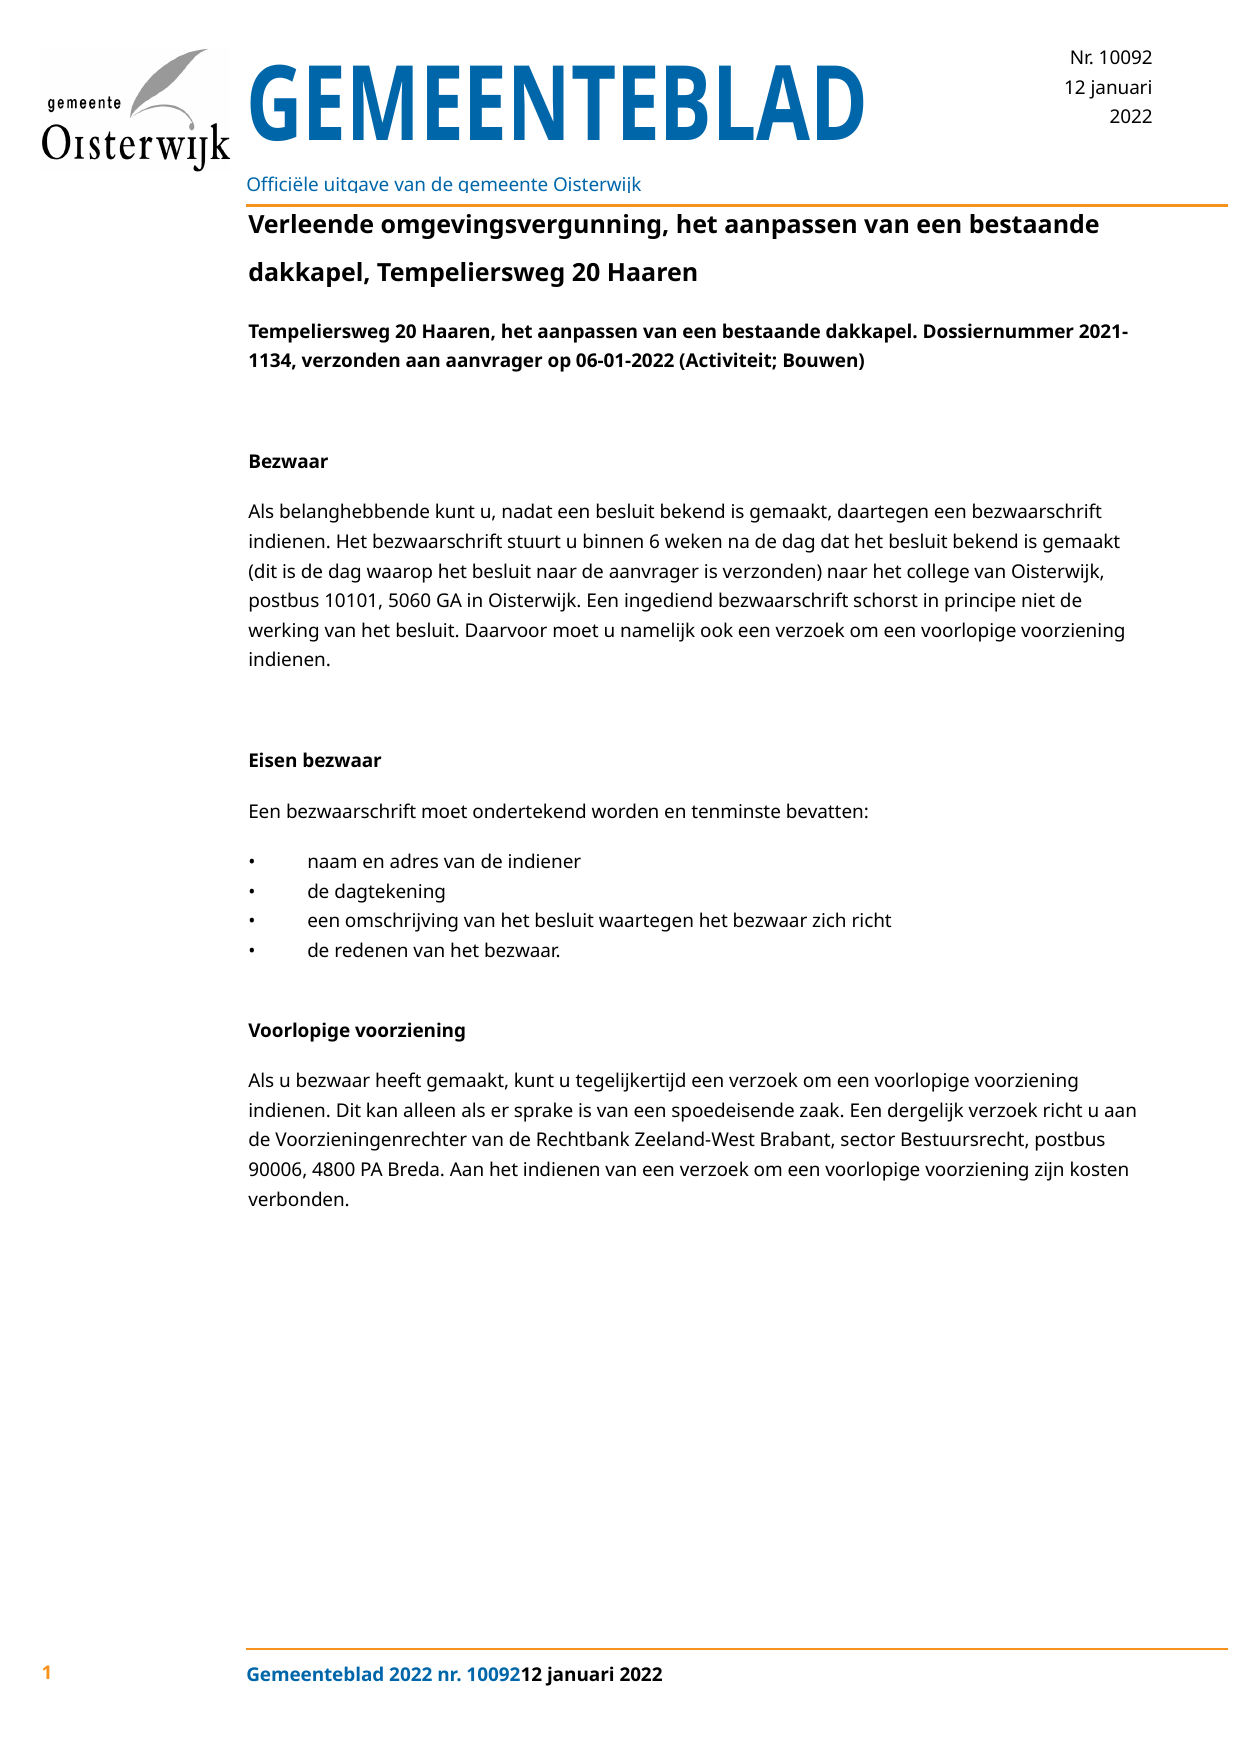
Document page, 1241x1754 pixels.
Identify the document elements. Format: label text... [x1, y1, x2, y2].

list de redenen van het bezwaar. [248, 937, 1152, 963]
text Voorlopige voorziening [248, 1017, 1152, 1043]
list de dagtekening [248, 878, 1152, 904]
text Bezwaar [248, 448, 1152, 474]
picture [41, 47, 231, 172]
list een omschrijving van het besluit waartegen het bezwaar zich richt [248, 907, 1152, 933]
text Als belanghebbende kunt u, nadat een besluit bekend is gemaakt, daartegen een bezwaarschrift indienen. Het bezwaarschrift stuurt u binnen 6 weken na de dag dat het besluit bekend is gemaakt (dit is de dag waarop het besluit naar de aanvrager is verzonden) naar het college van Oisterwijk, postbus 10101, 5060 GA in Oisterwijk. Een ingediend bezwaarschrift schorst in principe niet de werking van het besluit. Daarvoor moet u namelijk ook een verzoek om een voorlopige voorziening indienen. [248, 499, 1152, 672]
list naam en adres van de indiener [248, 848, 1152, 874]
text Eisen bezwaar [248, 747, 1152, 773]
text Verleende omgevingsvergunning, het aanpassen van een bestaande dakkapel, Tempeliersweg 20 Haaren [248, 207, 1152, 288]
text Tempeliersweg 20 Haaren, het aanpassen van een bestaande dakkapel. Dossiernummer 2021-1134, verzonden aan aanvrager op 06-01-2022 (Activiteit; Bouwen) [248, 318, 1152, 373]
text Een bezwaarschrift moet ondertekend worden en tenminste bevatten: [248, 798, 1152, 824]
text Als u bezwaar heeft gemaakt, kunt u tegelijkertijd een verzoek om een voorlopige voorziening indienen. Dit kan alleen als er sprake is van een spoedeisende zaak. Een dergelijk verzoek richt u aan de Voorzieningenrechter van de Rechtbank Zeeland-West Brabant, sector Bestuursrecht, postbus 90006, 4800 PA Breda. Aan het indienen van een verzoek om een voorlopige voorziening zijn kosten verbonden. [248, 1067, 1152, 1212]
